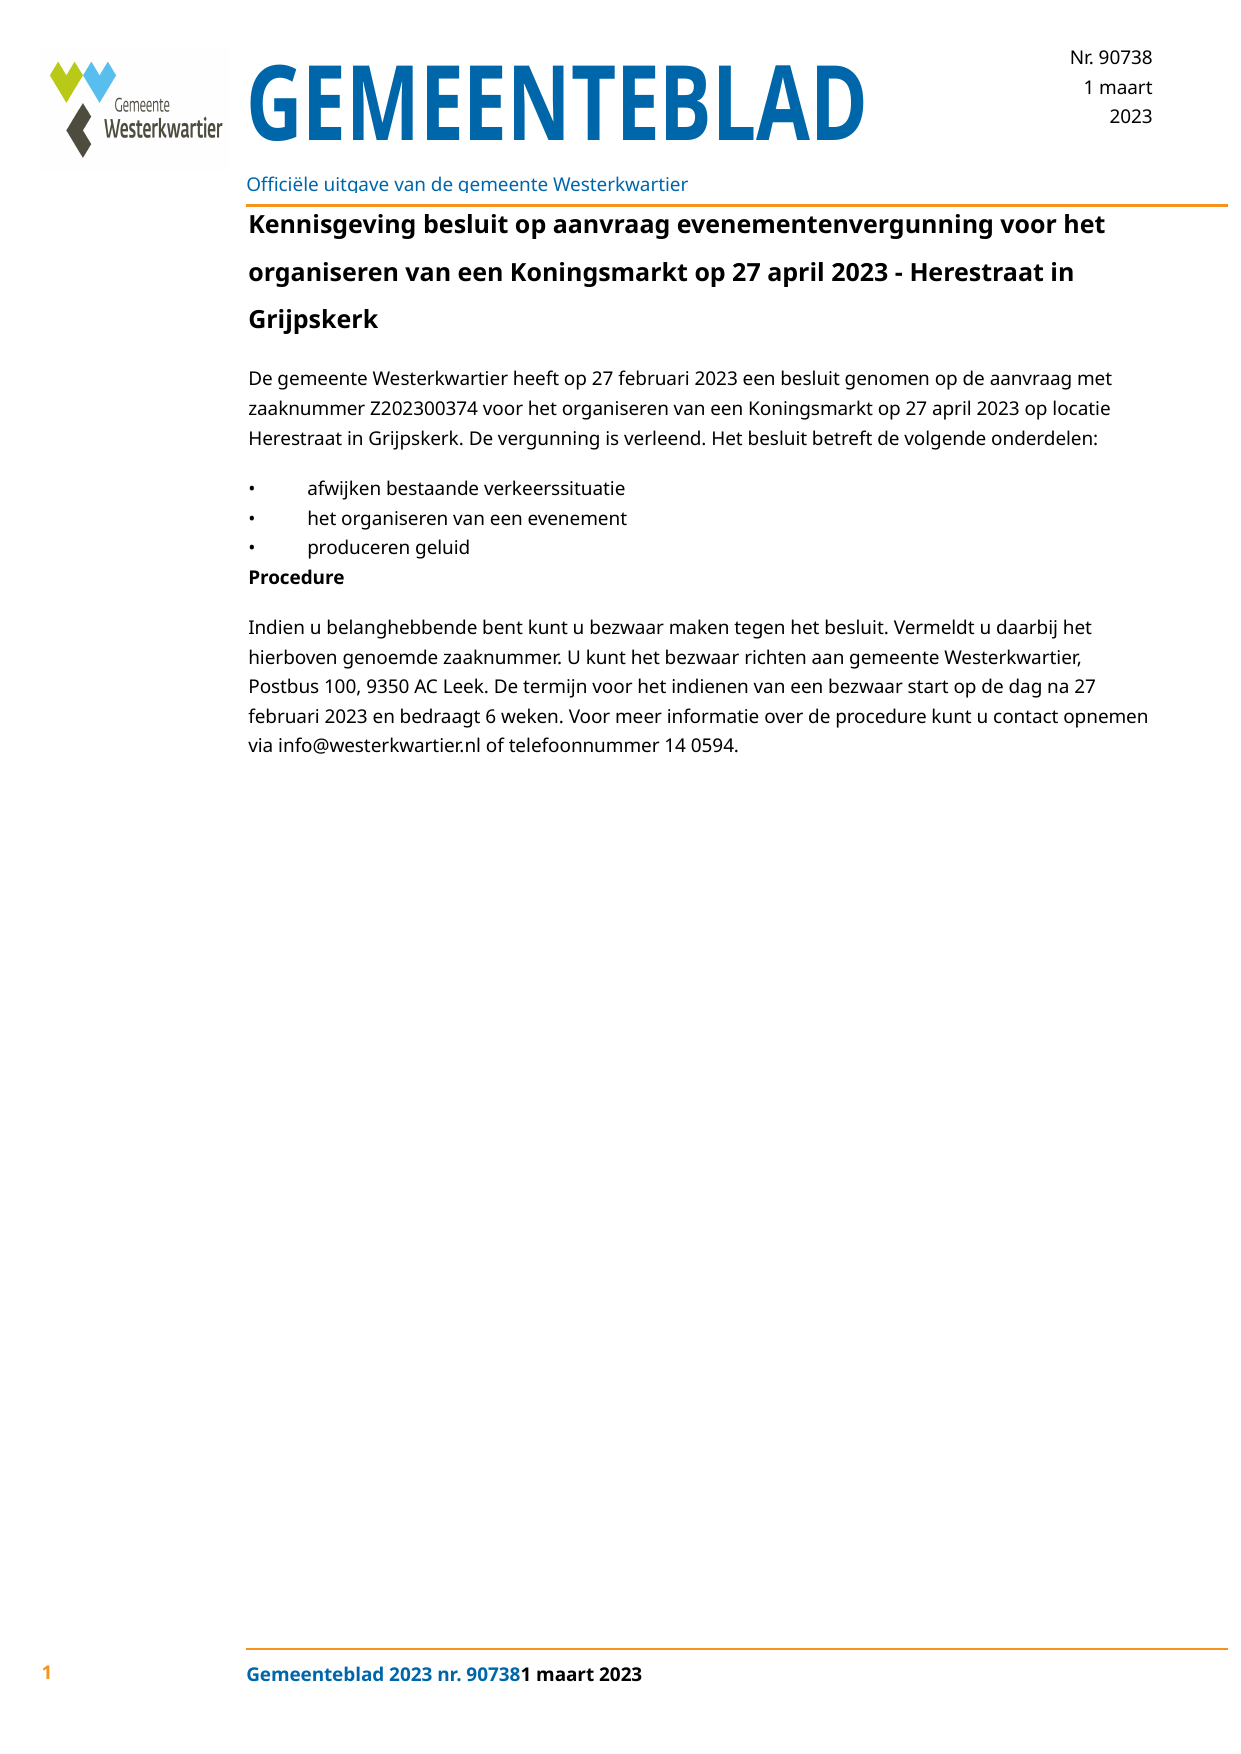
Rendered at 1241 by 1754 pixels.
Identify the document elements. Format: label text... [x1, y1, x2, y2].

text Procedure [248, 564, 1152, 589]
text De gemeente Westerkwartier heeft op 27 februari 2023 een besluit genomen op de aanvraag met zaaknummer Z202300374 voor het organiseren van een Koningsmarkt op 27 april 2023 op locatie Herestraat in Grijpskerk. De vergunning is verleend. Het besluit betreft de volgende onderdelen: [248, 366, 1152, 450]
text Kennisgeving besluit op aanvraag evenementenvergunning voor het organiseren van een Koningsmarkt op 27 april 2023 - Herestraat in Grijpskerk [248, 207, 1152, 336]
text Indien u belanghebbende bent kunt u bezwaar maken tegen het besluit. Vermeldt u daarbij het hierboven genoemde zaaknummer. U kunt het bezwaar richten aan gemeente Westerkwartier, Postbus 100, 9350 AC Leek. De termijn voor het indienen van een bezwaar start op de dag na 27 februari 2023 en bedraagt 6 weken. Voor meer informatie over de procedure kunt u contact opnemen via info@westerkwartier.nl of telefoonnummer 14 0594. [248, 614, 1152, 758]
list afwijken bestaande verkeerssituatie [248, 475, 1152, 501]
picture [41, 47, 231, 172]
list produceren geluid [248, 534, 1152, 560]
list het organiseren van een evenement [248, 505, 1152, 530]
